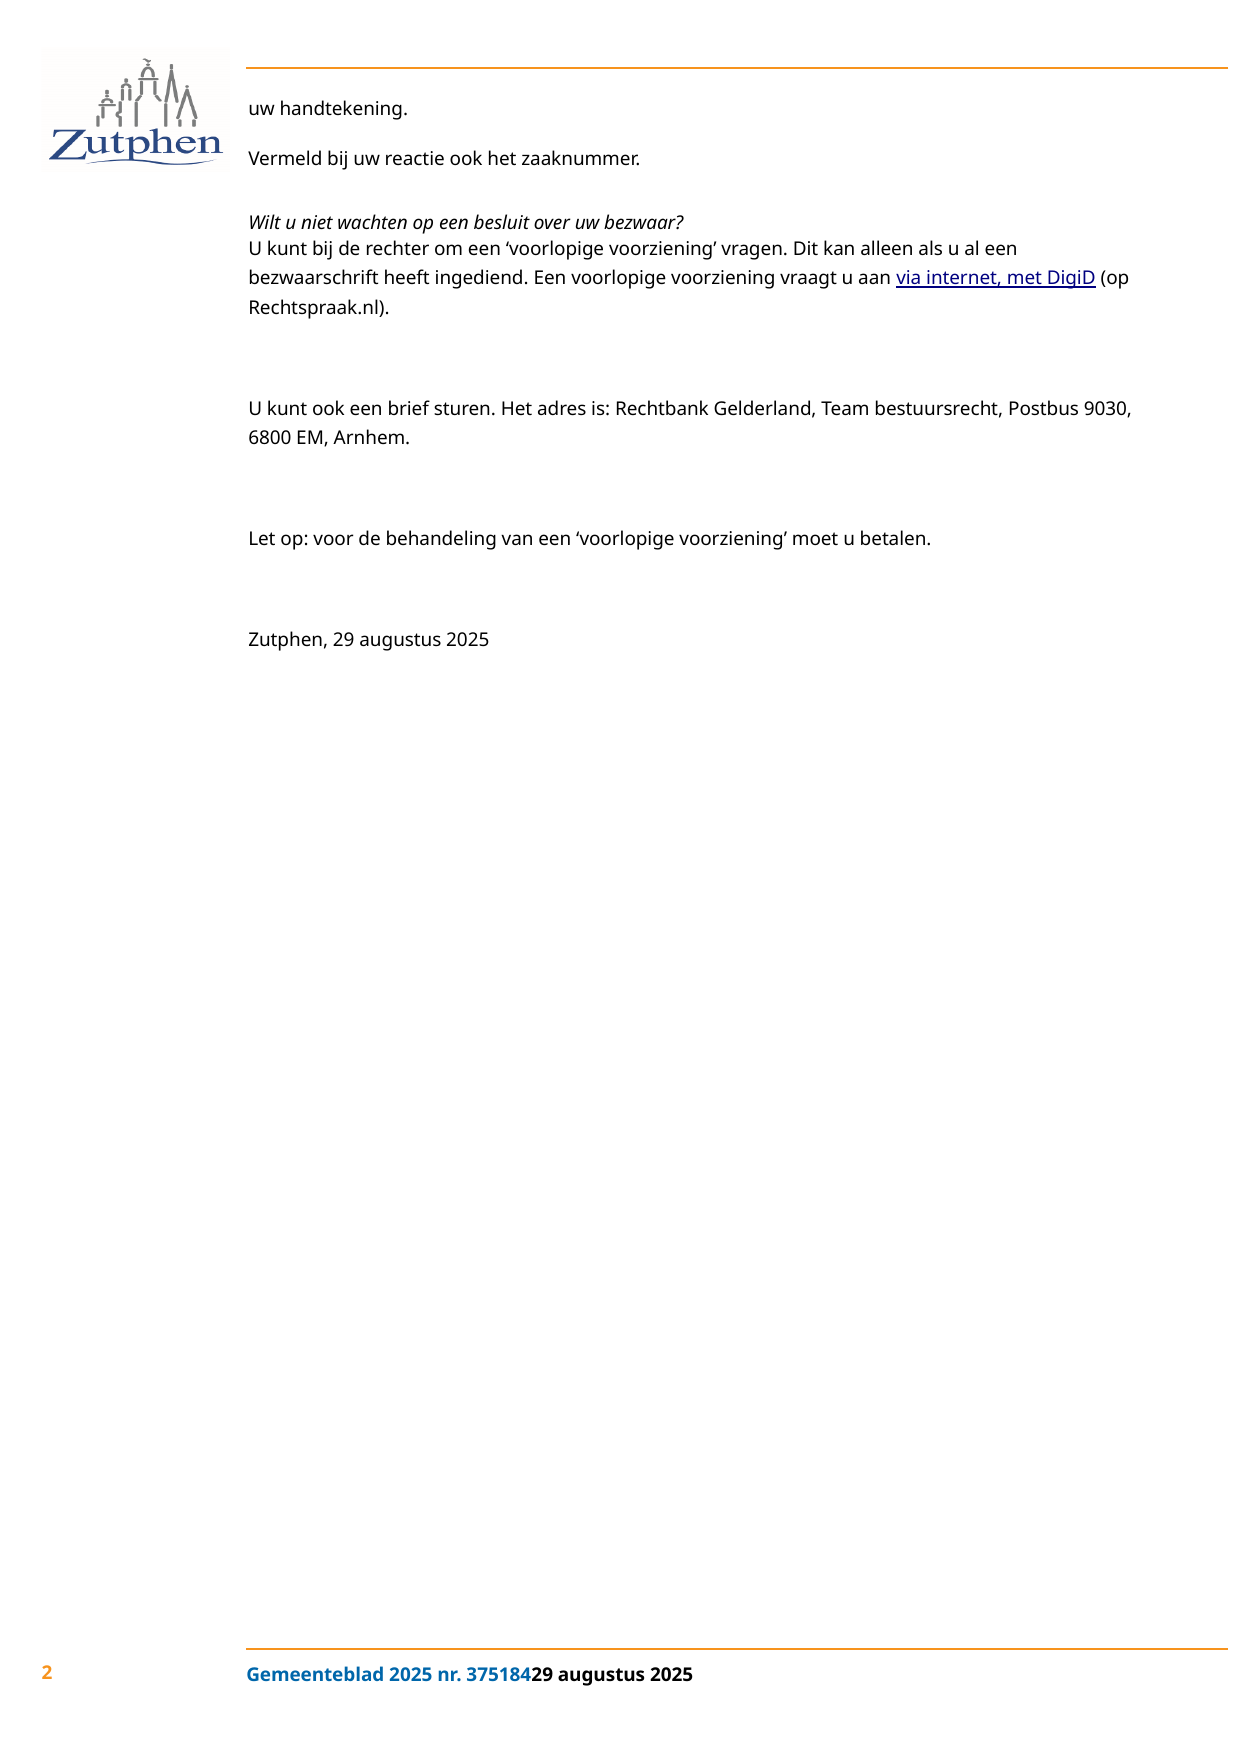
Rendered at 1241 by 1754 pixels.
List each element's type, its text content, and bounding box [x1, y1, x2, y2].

text U kunt ook een brief sturen. Het adres is: Rechtbank Gelderland, Team bestuursrecht, Postbus 9030, 6800 EM, Arnhem. [248, 395, 1152, 450]
text Let op: voor de behandeling van een ‘voorlopige voorziening’ moet u betalen. [248, 525, 1152, 551]
text Wilt u niet wachten op een besluit over uw bezwaar? [248, 209, 1152, 235]
text U kunt bij de rechter om een ‘voorlopige voorziening’ vragen. Dit kan alleen als u al een bezwaarschrift heeft ingediend. Een voorlopige voorziening vraagt u aan via internet, met DigiD (op Rechtspraak.nl). [248, 235, 1152, 320]
text Zutphen, 29 augustus 2025 [248, 626, 1152, 652]
text uw handtekening. [248, 95, 1152, 121]
picture [41, 47, 231, 172]
text Vermeld bij uw reactie ook het zaaknummer. [248, 145, 1152, 171]
